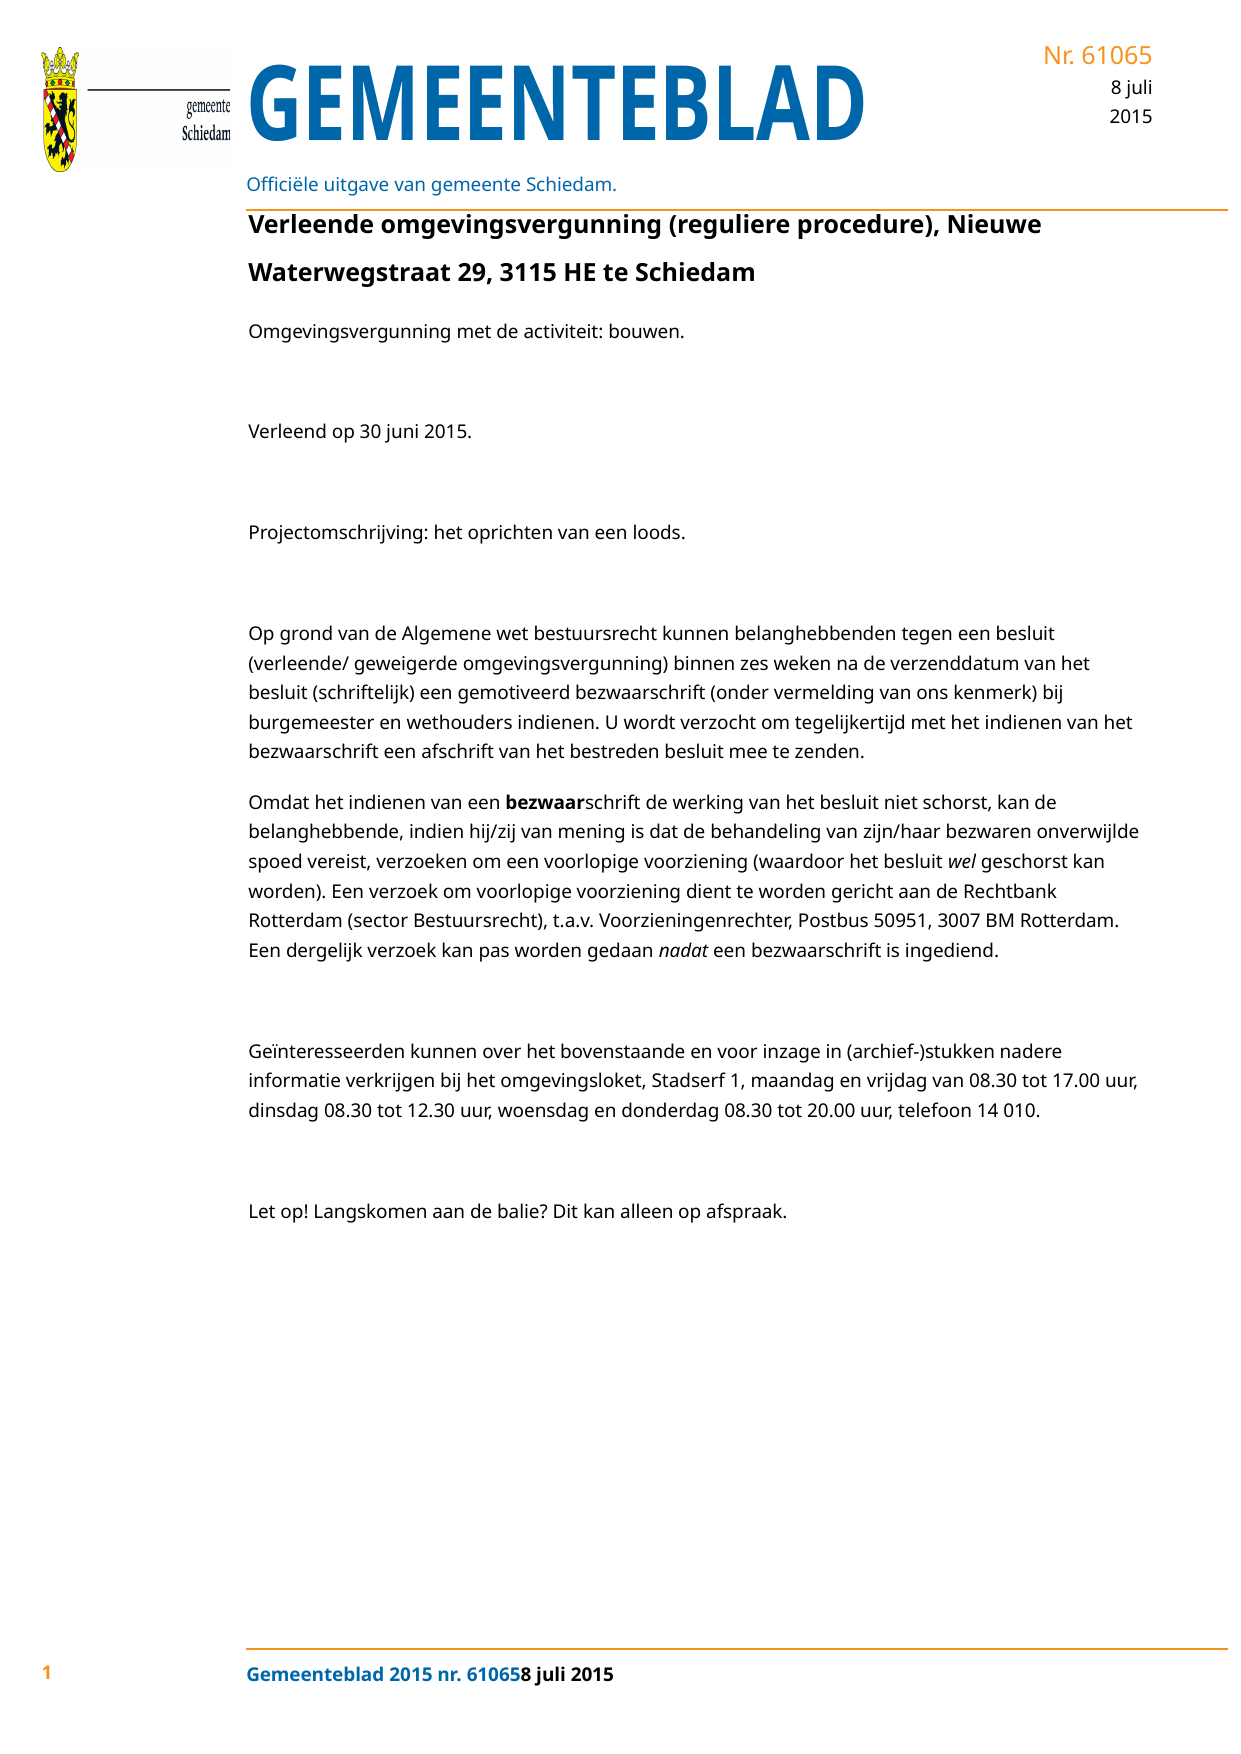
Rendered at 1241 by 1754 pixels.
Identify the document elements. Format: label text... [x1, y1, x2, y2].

text Verleende omgevingsvergunning (reguliere procedure), Nieuwe Waterwegstraat 29, 3115 HE te Schiedam [248, 211, 1152, 288]
text Let op! Langskomen aan de balie? Dit kan alleen op afspraak. [248, 1198, 1152, 1224]
text Omdat het indienen van een bezwaarschrift de werking van het besluit niet schorst, kan de belanghebbende, indien hij/zij van mening is dat de behandeling van zijn/haar bezwaren onverwijlde spoed vereist, verzoeken om een voorlopige voorziening (waardoor het besluit wel geschorst kan worden). Een verzoek om voorlopige voorziening dient te worden gericht aan de Rechtbank Rotterdam (sector Bestuursrecht), t.a.v. Voorzieningenrechter, Postbus 50951, 3007 BM Rotterdam. Een dergelijk verzoek kan pas worden gedaan nadat een bezwaarschrift is ingediend. [248, 789, 1152, 963]
text Op grond van de Algemene wet bestuursrecht kunnen belanghebbenden tegen een besluit (verleende/ geweigerde omgevingsvergunning) binnen zes weken na de verzenddatum van het besluit (schriftelijk) een gemotiveerd bezwaarschrift (onder vermelding van ons kenmerk) bij burgemeester en wethouders indienen. U wordt verzocht om tegelijkertijd met het indienen van het bezwaarschrift een afschrift van het bestreden besluit mee te zenden. [248, 620, 1152, 764]
text Projectomschrijving: het oprichten van een loods. [248, 519, 1152, 545]
text Omgevingsvergunning met de activiteit: bouwen. [248, 318, 1152, 344]
text Geïnteresseerden kunnen over het bovenstaande en voor inzage in (archief-)stukken nadere informatie verkrijgen bij het omgevingsloket, Stadserf 1, maandag en vrijdag van 08.30 tot 17.00 uur, dinsdag 08.30 tot 12.30 uur, woensdag en donderdag 08.30 tot 20.00 uur, telefoon 14 010. [248, 1038, 1152, 1123]
picture [41, 47, 231, 172]
text Verleend op 30 juni 2015. [248, 419, 1152, 444]
